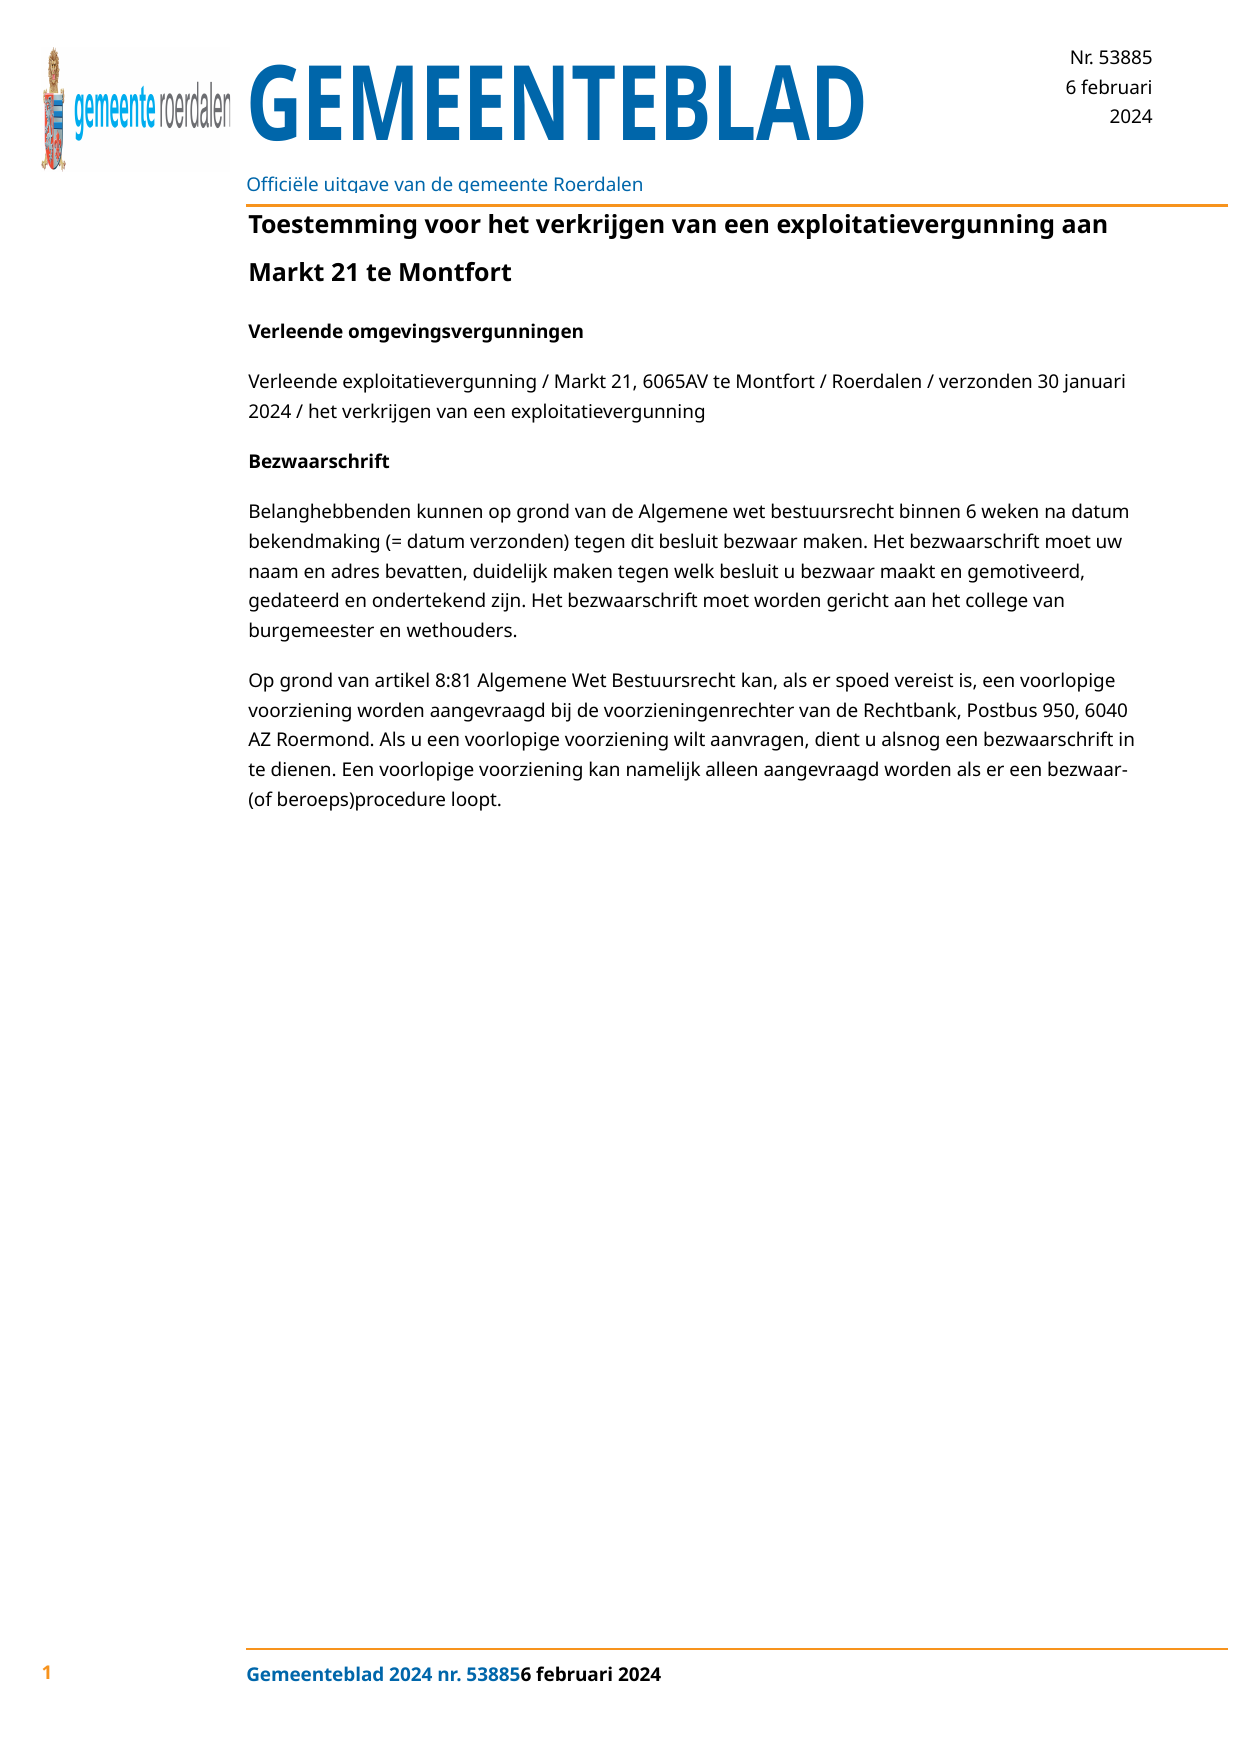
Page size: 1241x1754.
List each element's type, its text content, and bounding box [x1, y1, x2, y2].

text Verleende exploitatievergunning / Markt 21, 6065AV te Montfort / Roerdalen / verzonden 30 januari 2024 / het verkrijgen van een exploitatievergunning [248, 368, 1152, 424]
text Belanghebbenden kunnen op grond van de Algemene wet bestuursrecht binnen 6 weken na datum bekendmaking (= datum verzonden) tegen dit besluit bezwaar maken. Het bezwaarschrift moet uw naam en adres bevatten, duidelijk maken tegen welk besluit u bezwaar maakt en gemotiveerd, gedateerd en ondertekend zijn. Het bezwaarschrift moet worden gericht aan het college van burgemeester en wethouders. [248, 499, 1152, 643]
text Bezwaarschrift [248, 448, 1152, 474]
picture [41, 47, 231, 172]
text Op grond van artikel 8:81 Algemene Wet Bestuursrecht kan, als er spoed vereist is, een voorlopige voorziening worden aangevraagd bij de voorzieningenrechter van de Rechtbank, Postbus 950, 6040 AZ Roermond. Als u een voorlopige voorziening wilt aanvragen, dient u alsnog een bezwaarschrift in te dienen. Een voorlopige voorziening kan namelijk alleen aangevraagd worden als er een bezwaar- (of beroeps)procedure loopt. [248, 667, 1152, 812]
text Toestemming voor het verkrijgen van een exploitatievergunning aan Markt 21 te Montfort [248, 207, 1152, 288]
text Verleende omgevingsvergunningen [248, 318, 1152, 344]
